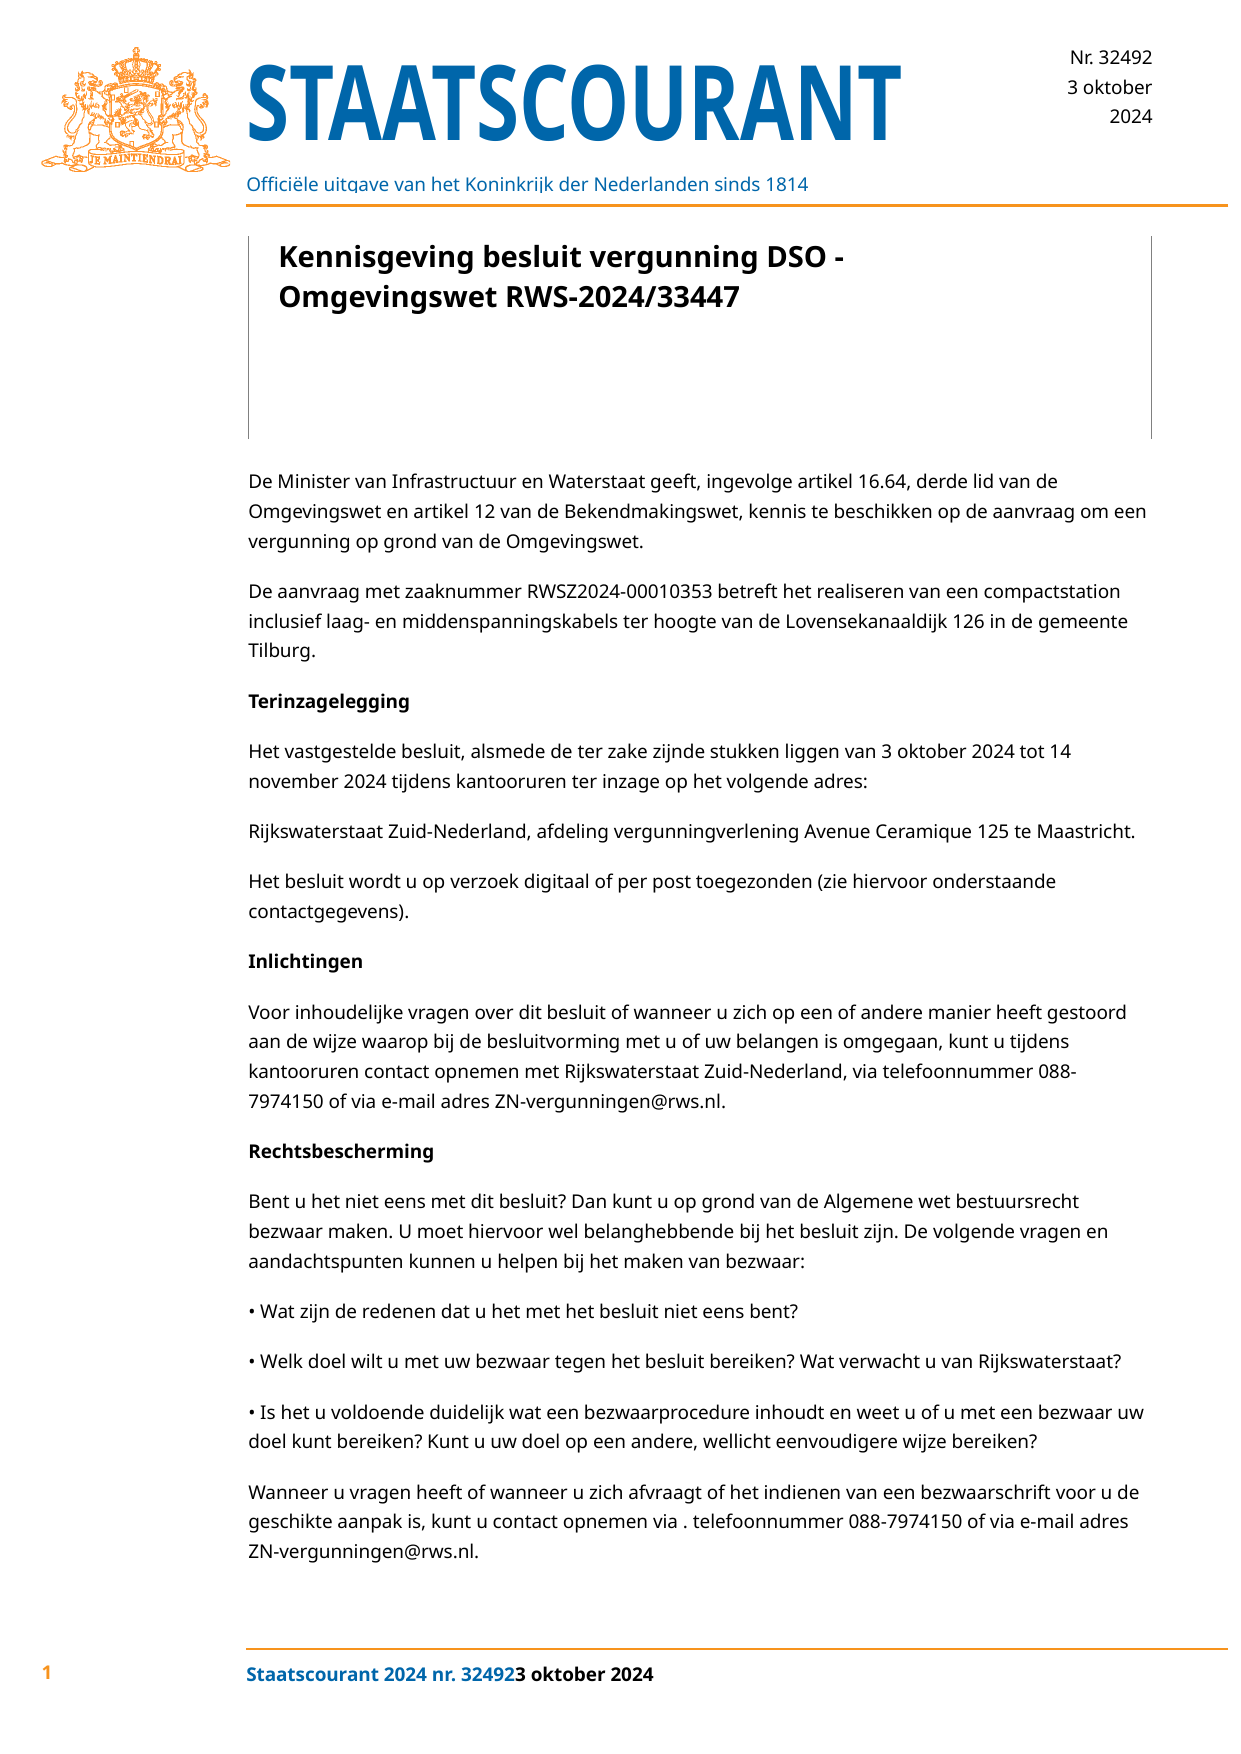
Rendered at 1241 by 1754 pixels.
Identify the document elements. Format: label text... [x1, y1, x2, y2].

text Wanneer u vragen heeft of wanneer u zich afvraagt of het indienen van een bezwaarschrift voor u de geschikte aanpak is, kunt u contact opnemen via . telefoonnummer 088-7974150 of via e-mail adres ZN-vergunningen@rws.nl. [248, 1479, 1152, 1564]
picture [912, 236, 1090, 414]
text De aanvraag met zaaknummer RWSZ2024-00010353 betreft het realiseren van een compactstation inclusief laag- en middenspanningskabels ter hoogte van de Lovensekanaaldijk 126 in de gemeente Tilburg. [248, 578, 1152, 663]
text • Wat zijn de redenen dat u het met het besluit niet eens bent? [248, 1298, 1152, 1324]
table_header Kennisgeving besluit vergunning DSO - Omgevingswet RWS-2024/33447 [249, 236, 850, 439]
text Bent u het niet eens met dit besluit? Dan kunt u op grond van de Algemene wet bestuursrecht bezwaar maken. U moet hiervoor wel belanghebbende bij het besluit zijn. De volgende vragen en aandachtspunten kunnen u helpen bij het maken van bezwaar: [248, 1189, 1152, 1273]
table_header [1090, 236, 1151, 413]
text Het vastgestelde besluit, alsmede de ter zake zijnde stukken liggen van 3 oktober 2024 tot 14 november 2024 tijdens kantooruren ter inzage op het volgende adres: [248, 738, 1152, 793]
text Voor inhoudelijke vragen over dit besluit of wanneer u zich op een of andere manier heeft gestoord aan de wijze waarop bij de besluitvorming met u of uw belangen is omgegaan, kunt u tijdens kantooruren contact opnemen met Rijkswaterstaat Zuid-Nederland, via telefoonnummer 088-7974150 of via e-mail adres ZN-vergunningen@rws.nl. [248, 999, 1152, 1113]
text Rijkswaterstaat Zuid-Nederland, afdeling vergunningverlening Avenue Ceramique 125 te Maastricht. [248, 818, 1152, 844]
text • Is het u voldoende duidelijk wat een bezwaarprocedure inhoudt en weet u of u met een bezwaar uw doel kunt bereiken? Kunt u uw doel op een andere, wellicht eenvoudigere wijze bereiken? [248, 1399, 1152, 1454]
text Inlichtingen [248, 949, 1152, 974]
text Rechtsbescherming [248, 1138, 1152, 1164]
table_header [850, 414, 1151, 439]
text Terinzagelegging [248, 688, 1152, 713]
text De Minister van Infrastructuur en Waterstaat geeft, ingevolge artikel 16.64, derde lid van de Omgevingswet en artikel 12 van de Bekendmakingswet, kennis te beschikken op de aanvraag om een vergunning op grond van de Omgevingswet. [248, 469, 1152, 553]
table_header [850, 236, 912, 413]
text • Welk doel wilt u met uw bezwaar tegen het besluit bereiken? Wat verwacht u van Rijkswaterstaat? [248, 1349, 1152, 1374]
text Het besluit wordt u op verzoek digitaal of per post toegezonden (zie hiervoor onderstaande contactgegevens). [248, 869, 1152, 924]
picture [41, 47, 231, 172]
